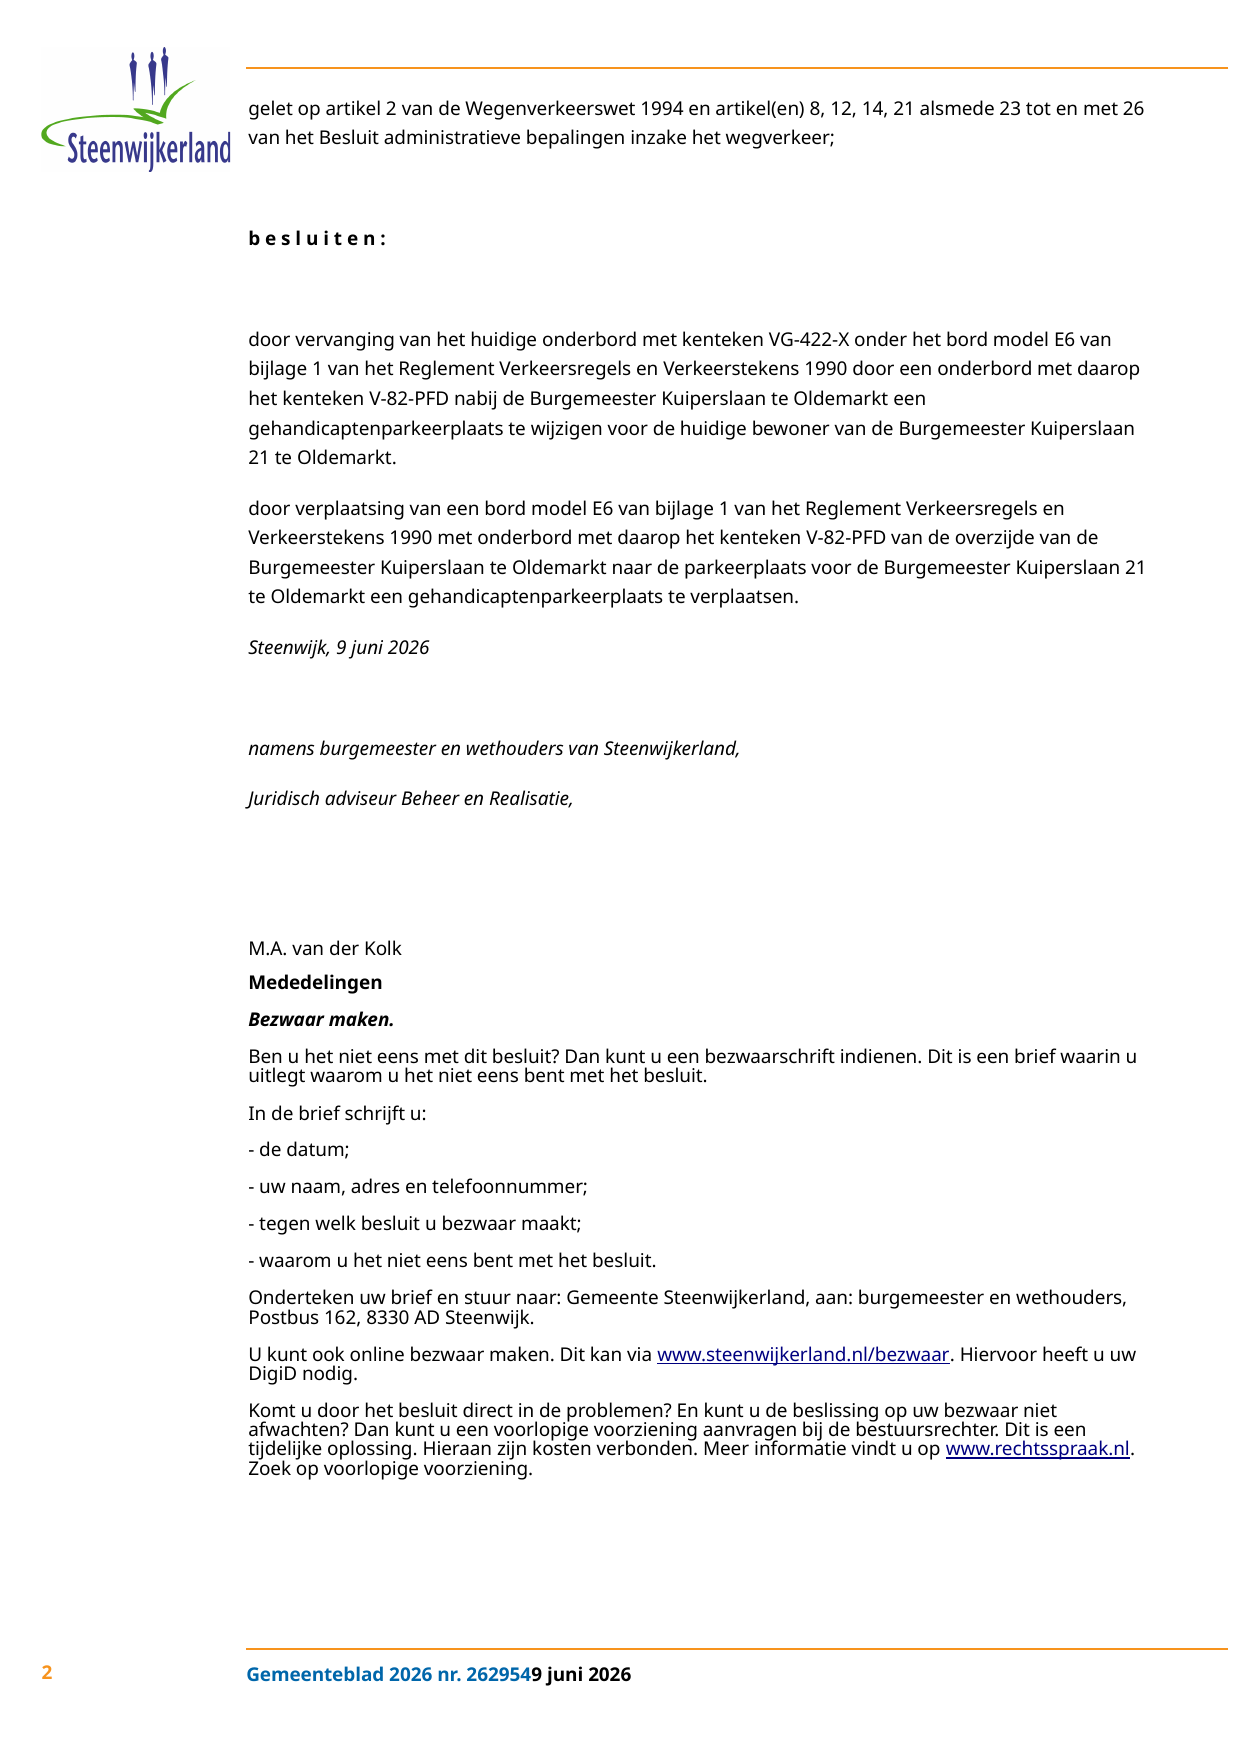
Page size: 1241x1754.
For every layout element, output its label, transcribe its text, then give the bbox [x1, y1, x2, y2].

text Komt u door het besluit direct in de problemen? En kunt u de beslissing op uw bezwaar niet afwachten? Dan kunt u een voorlopige voorziening aanvragen bij de bestuursrechter. Dit is een tijdelijke oplossing. Hieraan zijn kosten verbonden. Meer informatie vindt u op www.rechtsspraak.nl. Zoek op voorlopige voorziening. [248, 1402, 1152, 1479]
text namens burgemeester en wethouders van Steenwijkerland, [248, 735, 1152, 761]
text door vervanging van het huidige onderbord met kenteken VG-422-X onder het bord model E6 van bijlage 1 van het Reglement Verkeersregels en Verkeerstekens 1990 door een onderbord met daarop het kenteken V-82-PFD nabij de Burgemeester Kuiperslaan te Oldemarkt een gehandicaptenparkeerplaats te wijzigen voor de huidige bewoner van de Burgemeester Kuiperslaan 21 te Oldemarkt. [248, 326, 1152, 470]
text U kunt ook online bezwaar maken. Dit kan via www.steenwijkerland.nl/bezwaar. Hiervoor heeft u uw DigiD nodig. [248, 1346, 1152, 1384]
text door verplaatsing van een bord model E6 van bijlage 1 van het Reglement Verkeersregels en Verkeerstekens 1990 met onderbord met daarop het kenteken V-82-PFD van de overzijde van de Burgemeester Kuiperslaan te Oldemarkt naar de parkeerplaats voor de Burgemeester Kuiperslaan 21 te Oldemarkt een gehandicaptenparkeerplaats te verplaatsen. [248, 495, 1152, 609]
text Bezwaar maken. [248, 1011, 1152, 1031]
text Ben u het niet eens met dit besluit? Dan kunt u een bezwaarschrift indienen. Dit is een brief waarin u uitlegt waarom u het niet eens bent met het besluit. [248, 1048, 1152, 1087]
text gelet op artikel 2 van de Wegenverkeerswet 1994 en artikel(en) 8, 12, 14, 21 alsmede 23 tot en met 26 van het Besluit administratieve bepalingen inzake het wegverkeer; [248, 95, 1152, 150]
text Onderteken uw brief en stuur naar: Gemeente Steenwijkerland, aan: burgemeester en wethouders, Postbus 162, 8330 AD Steenwijk. [248, 1289, 1152, 1328]
text In de brief schrijft u: [248, 1104, 1152, 1124]
text Steenwijk, 9 juni 2026 [248, 634, 1152, 660]
text - waarom u het niet eens bent met het besluit. [248, 1252, 1152, 1272]
text - uw naam, adres en telefoonnummer; [248, 1178, 1152, 1198]
picture [41, 47, 231, 172]
text - de datum; [248, 1141, 1152, 1161]
text b e s l u i t e n : [248, 225, 1152, 251]
text - tegen welk besluit u bezwaar maakt; [248, 1215, 1152, 1235]
text M.A. van der Kolk [248, 935, 1152, 961]
text Mededelingen [248, 974, 1152, 993]
text Juridisch adviseur Beheer en Realisatie, [248, 785, 1152, 811]
